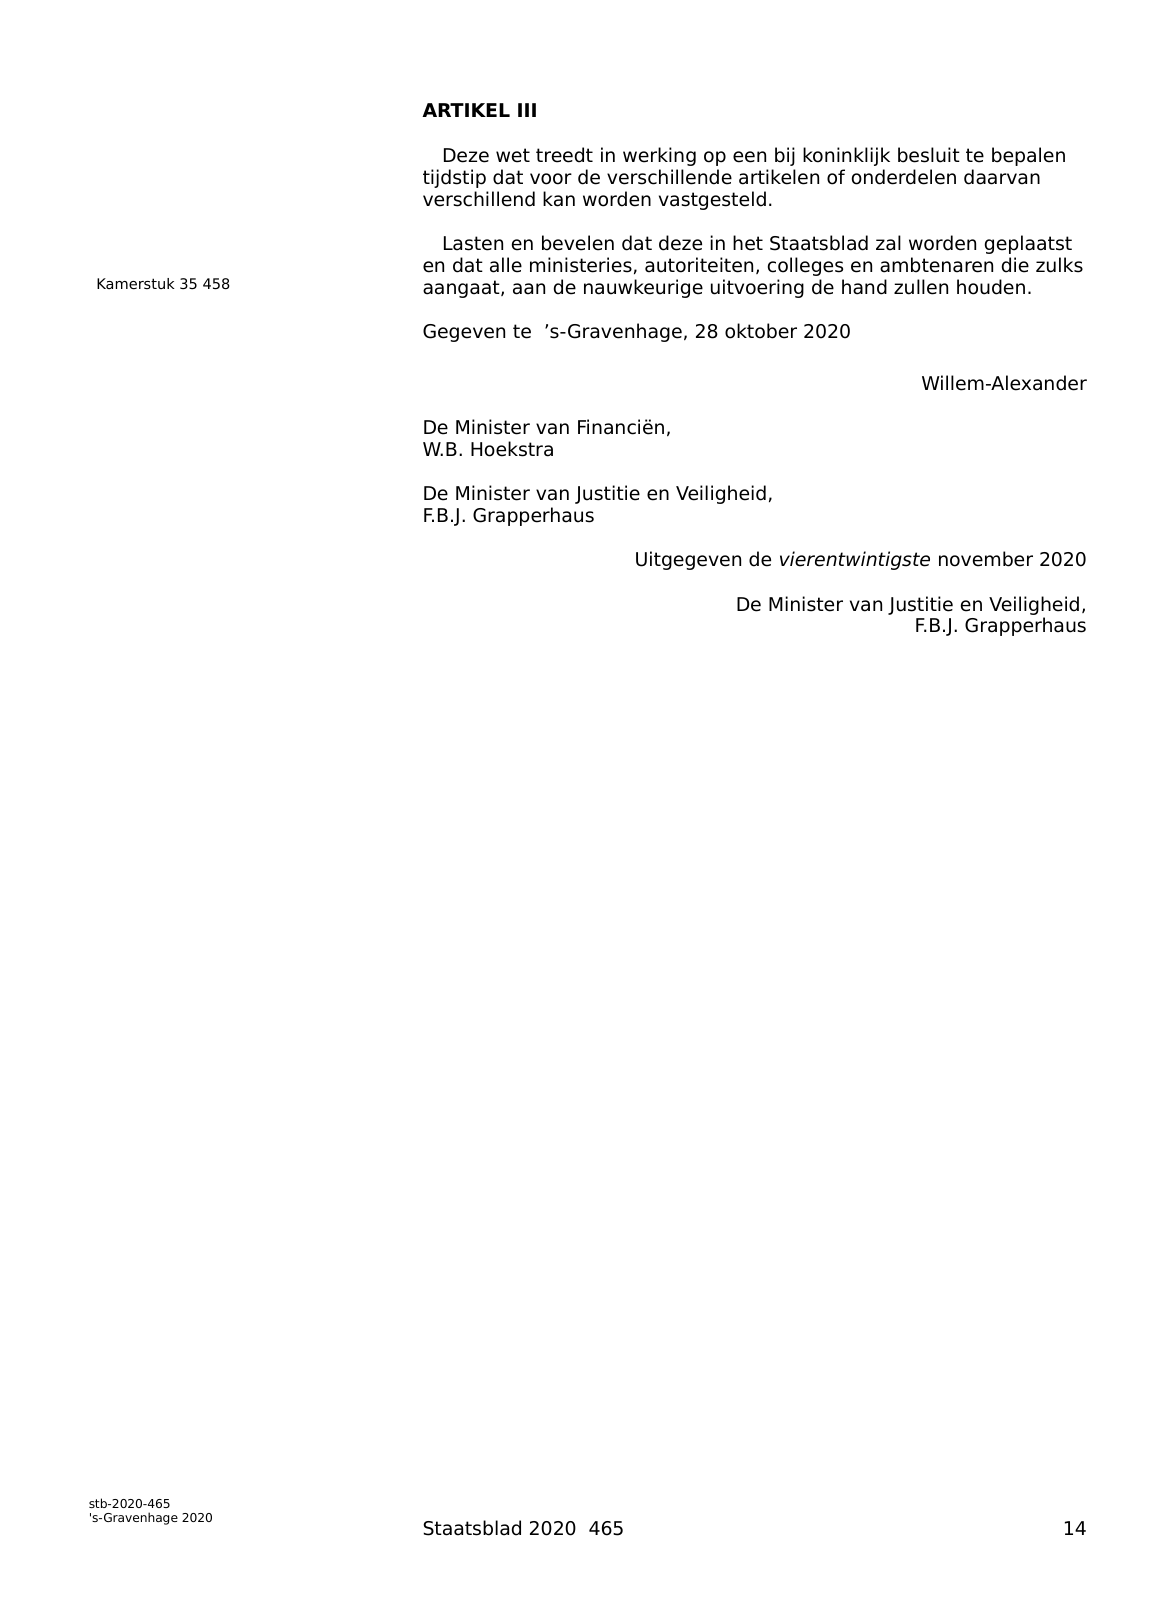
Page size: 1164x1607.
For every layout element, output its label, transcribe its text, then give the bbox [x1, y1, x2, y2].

text Deze wet treedt in werking op een bij koninklijk besluit te bepalen tijdstip dat voor de verschillende artikelen of onderdelen daarvan verschillend kan worden vastgesteld. [422, 144, 1087, 211]
text Uitgegeven de vierentwintigste november 2020 [422, 549, 1087, 571]
text Lasten en bevelen dat deze in het Staatsblad zal worden geplaatst en dat alle ministeries, autoriteiten, colleges en ambtenaren die zulks aangaat, aan de nauwkeurige uitvoering de hand zullen houden. [422, 233, 1087, 299]
text 's-Gravenhage 2020 [88, 1511, 323, 1525]
text Willem-Alexander [422, 373, 1087, 395]
text stb-2020-465 [88, 1497, 323, 1511]
text De Minister van Justitie en Veiligheid, F.B.J. Grapperhaus [422, 593, 1087, 637]
text De Minister van Justitie en Veiligheid, F.B.J. Grapperhaus [422, 483, 1087, 527]
text De Minister van Financiën, W.B. Hoekstra [422, 417, 1087, 461]
subtitle ARTIKEL III [422, 100, 1087, 122]
text Kamerstuk 35 458 [77, 276, 396, 293]
text Gegeven te ’s-Gravenhage, 28 oktober 2020 [422, 321, 1087, 343]
